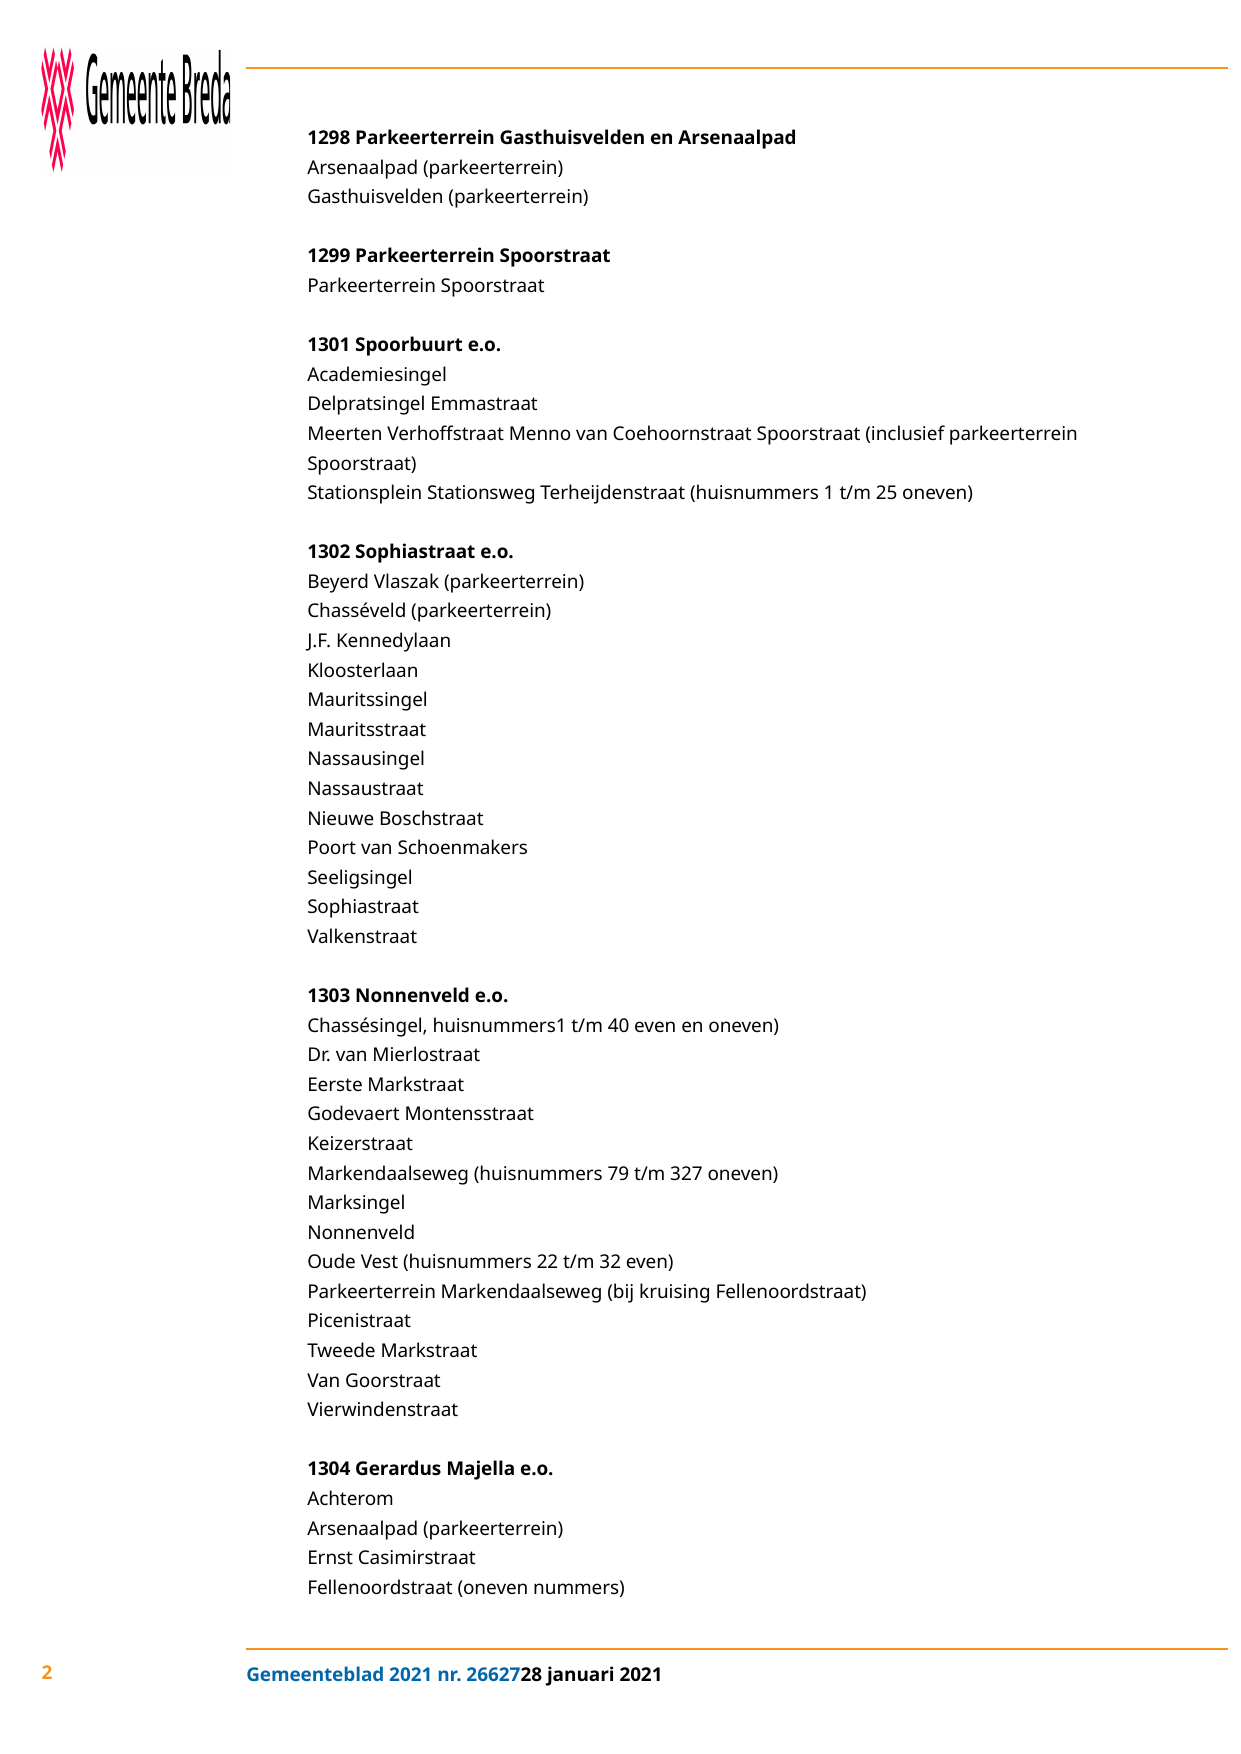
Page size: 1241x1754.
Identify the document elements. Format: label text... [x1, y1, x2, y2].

list Stationsplein Stationsweg Terheijdenstraat (huisnummers 1 t/m 25 oneven) [248, 479, 1152, 505]
list Nonnenveld [248, 1219, 1152, 1245]
list Eerste Markstraat [248, 1071, 1152, 1097]
list Meerten Verhoffstraat Menno van Coehoornstraat Spoorstraat (inclusief parkeerterrein Spoorstraat) [248, 420, 1152, 476]
list Tweede Markstraat [248, 1337, 1152, 1363]
list Poort van Schoenmakers [248, 834, 1152, 860]
list Picenistraat [248, 1308, 1152, 1333]
list 1302 Sophiastraat e.o. [248, 538, 1152, 564]
list Chasséveld (parkeerterrein) [248, 598, 1152, 623]
list Delpratsingel Emmastraat [248, 391, 1152, 416]
list Markendaalseweg (huisnummers 79 t/m 327 oneven) [248, 1160, 1152, 1186]
list Fellenoordstraat (oneven nummers) [248, 1574, 1152, 1600]
list Kloosterlaan [248, 657, 1152, 683]
list Beyerd Vlaszak (parkeerterrein) [248, 568, 1152, 594]
list 1303 Nonnenveld e.o. [248, 982, 1152, 1008]
list Academiesingel [248, 361, 1152, 387]
list Van Goorstraat [248, 1367, 1152, 1393]
list Vierwindenstraat [248, 1396, 1152, 1422]
list Oude Vest (huisnummers 22 t/m 32 even) [248, 1248, 1152, 1274]
list J.F. Kennedylaan [248, 627, 1152, 653]
list 1299 Parkeerterrein Spoorstraat [248, 243, 1152, 268]
list Chassésingel, huisnummers1 t/m 40 even en oneven) [248, 1012, 1152, 1038]
list Godevaert Montensstraat [248, 1101, 1152, 1126]
list Gasthuisvelden (parkeerterrein) [248, 183, 1152, 209]
list Ernst Casimirstraat [248, 1544, 1152, 1570]
list Keizerstraat [248, 1130, 1152, 1156]
list Mauritsstraat [248, 716, 1152, 742]
list Nassausingel [248, 746, 1152, 771]
list Achterom [248, 1485, 1152, 1511]
list Parkeerterrein Markendaalseweg (bij kruising Fellenoordstraat) [248, 1278, 1152, 1304]
list Mauritssingel [248, 686, 1152, 712]
list Valkenstraat [248, 923, 1152, 949]
list 1298 Parkeerterrein Gasthuisvelden en Arsenaalpad [248, 124, 1152, 150]
list Seeligsingel [248, 864, 1152, 890]
list Nieuwe Boschstraat [248, 805, 1152, 831]
list 1304 Gerardus Majella e.o. [248, 1456, 1152, 1481]
list Arsenaalpad (parkeerterrein) [248, 1515, 1152, 1541]
list Sophiastraat [248, 893, 1152, 919]
list 1301 Spoorbuurt e.o. [248, 331, 1152, 357]
list Marksingel [248, 1189, 1152, 1215]
list Parkeerterrein Spoorstraat [248, 272, 1152, 298]
list Arsenaalpad (parkeerterrein) [248, 154, 1152, 180]
list Dr. van Mierlostraat [248, 1041, 1152, 1067]
picture [41, 47, 231, 172]
list Nassaustraat [248, 775, 1152, 801]
